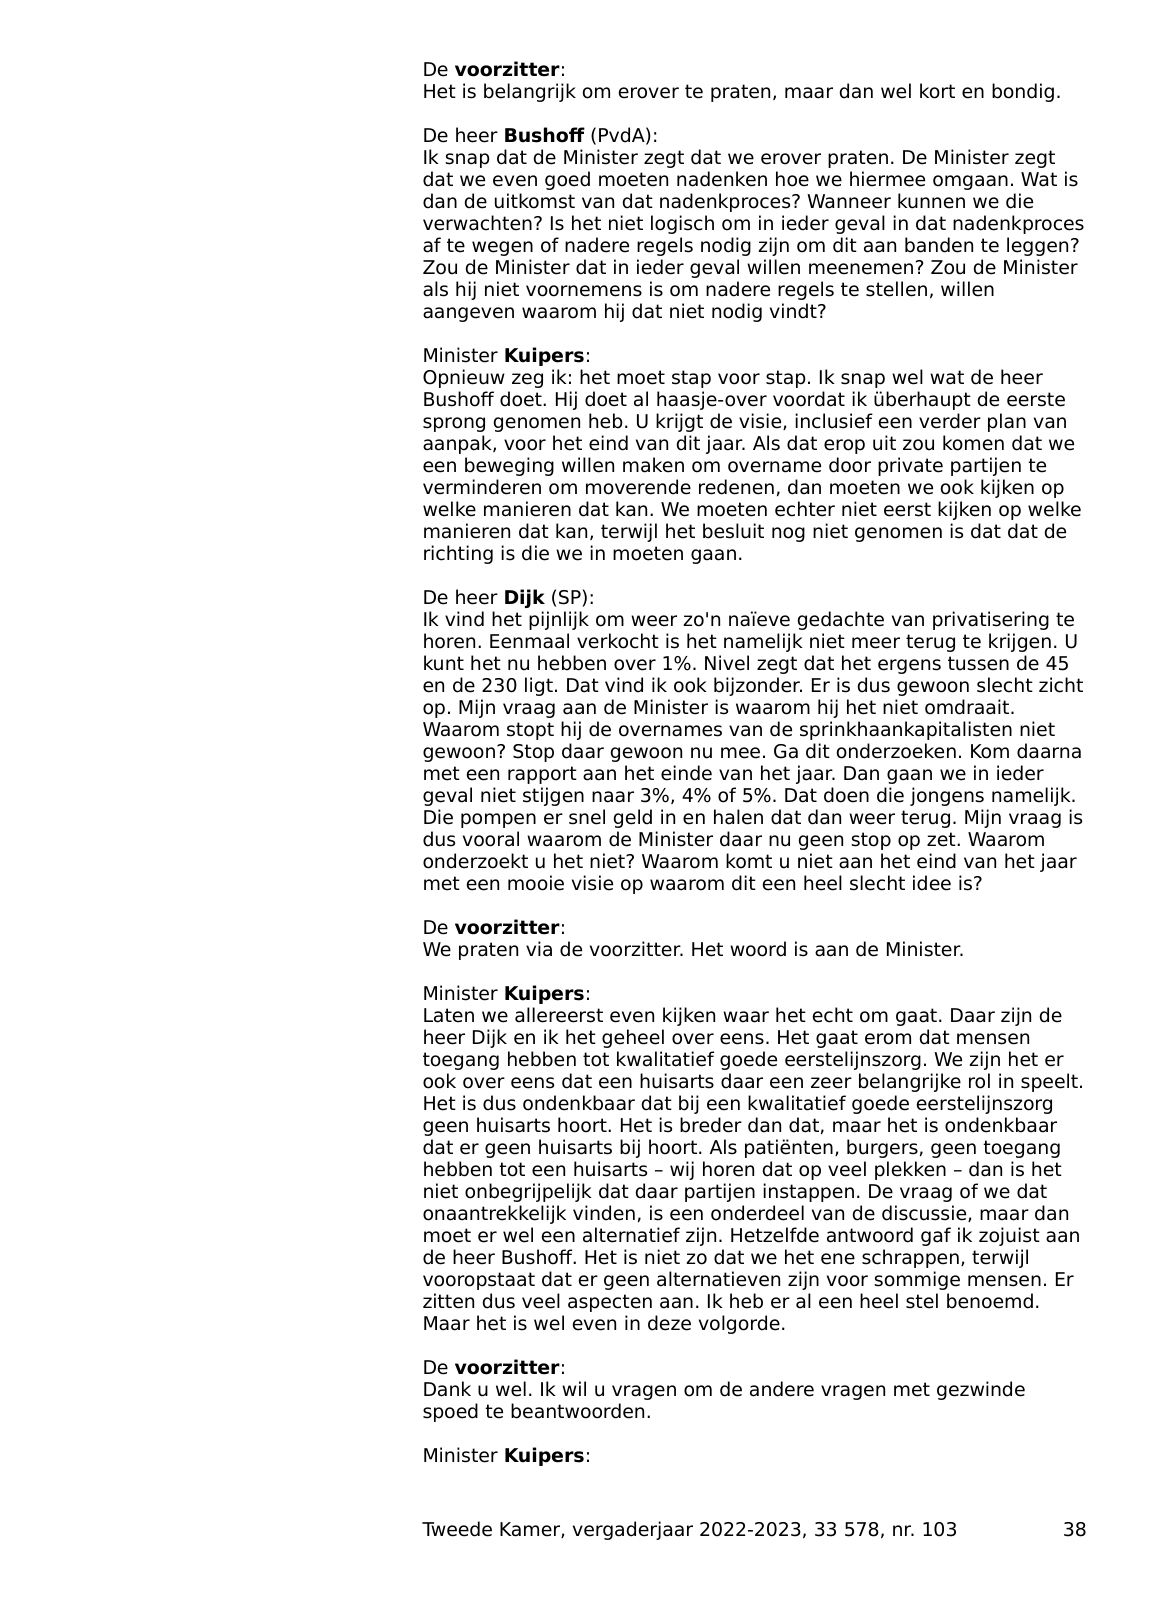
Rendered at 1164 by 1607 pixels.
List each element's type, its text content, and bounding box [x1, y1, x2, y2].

text Het is belangrijk om erover te praten, maar dan wel kort en bondig. [422, 81, 1087, 103]
text Opnieuw zeg ik: het moet stap voor stap. Ik snap wel wat de heer Bushoff doet. Hij doet al haasje-over voordat ik überhaupt de eerste sprong genomen heb. U krijgt de visie, inclusief een verder plan van aanpak, voor het eind van dit jaar. Als dat erop uit zou komen dat we een beweging willen maken om overname door private partijen te verminderen om moverende redenen, dan moeten we ook kijken op welke manieren dat kan. We moeten echter niet eerst kijken op welke manieren dat kan, terwijl het besluit nog niet genomen is dat dat de richting is die we in moeten gaan. [422, 367, 1087, 565]
text De heer Dijk (SP): [422, 587, 1087, 609]
text Ik snap dat de Minister zegt dat we erover praten. De Minister zegt dat we even goed moeten nadenken hoe we hiermee omgaan. Wat is dan de uitkomst van dat nadenkproces? Wanneer kunnen we die verwachten? Is het niet logisch om in ieder geval in dat nadenkproces af te wegen of nadere regels nodig zijn om dit aan banden te leggen? Zou de Minister dat in ieder geval willen meenemen? Zou de Minister als hij niet voornemens is om nadere regels te stellen, willen aangeven waarom hij dat niet nodig vindt? [422, 147, 1087, 323]
text Minister Kuipers: [422, 345, 1087, 367]
text De voorzitter: [422, 917, 1087, 939]
text Minister Kuipers: [422, 1445, 1087, 1467]
text We praten via de voorzitter. Het woord is aan de Minister. [422, 939, 1087, 961]
text Laten we allereerst even kijken waar het echt om gaat. Daar zijn de heer Dijk en ik het geheel over eens. Het gaat erom dat mensen toegang hebben tot kwalitatief goede eerstelijnszorg. We zijn het er ook over eens dat een huisarts daar een zeer belangrijke rol in speelt. Het is dus ondenkbaar dat bij een kwalitatief goede eerstelijnszorg geen huisarts hoort. Het is breder dan dat, maar het is ondenkbaar dat er geen huisarts bij hoort. Als patiënten, burgers, geen toegang hebben tot een huisarts – wij horen dat op veel plekken – dan is het niet onbegrijpelijk dat daar partijen instappen. De vraag of we dat onaantrekkelijk vinden, is een onderdeel van de discussie, maar dan moet er wel een alternatief zijn. Hetzelfde antwoord gaf ik zojuist aan de heer Bushoff. Het is niet zo dat we het ene schrappen, terwijl vooropstaat dat er geen alternatieven zijn voor sommige mensen. Er zitten dus veel aspecten aan. Ik heb er al een heel stel benoemd. Maar het is wel even in deze volgorde. [422, 1005, 1087, 1335]
text Ik vind het pijnlijk om weer zo'n naïeve gedachte van privatisering te horen. Eenmaal verkocht is het namelijk niet meer terug te krijgen. U kunt het nu hebben over 1%. Nivel zegt dat het ergens tussen de 45 en de 230 ligt. Dat vind ik ook bijzonder. Er is dus gewoon slecht zicht op. Mijn vraag aan de Minister is waarom hij het niet omdraait. Waarom stopt hij de overnames van de sprinkhaankapitalisten niet gewoon? Stop daar gewoon nu mee. Ga dit onderzoeken. Kom daarna met een rapport aan het einde van het jaar. Dan gaan we in ieder geval niet stijgen naar 3%, 4% of 5%. Dat doen die jongens namelijk. Die pompen er snel geld in en halen dat dan weer terug. Mijn vraag is dus vooral waarom de Minister daar nu geen stop op zet. Waarom onderzoekt u het niet? Waarom komt u niet aan het eind van het jaar met een mooie visie op waarom dit een heel slecht idee is? [422, 609, 1087, 895]
text De heer Bushoff (PvdA): [422, 125, 1087, 147]
text De voorzitter: [422, 1357, 1087, 1379]
text Minister Kuipers: [422, 983, 1087, 1005]
text Dank u wel. Ik wil u vragen om de andere vragen met gezwinde spoed te beantwoorden. [422, 1379, 1087, 1423]
text De voorzitter: [422, 59, 1087, 81]
